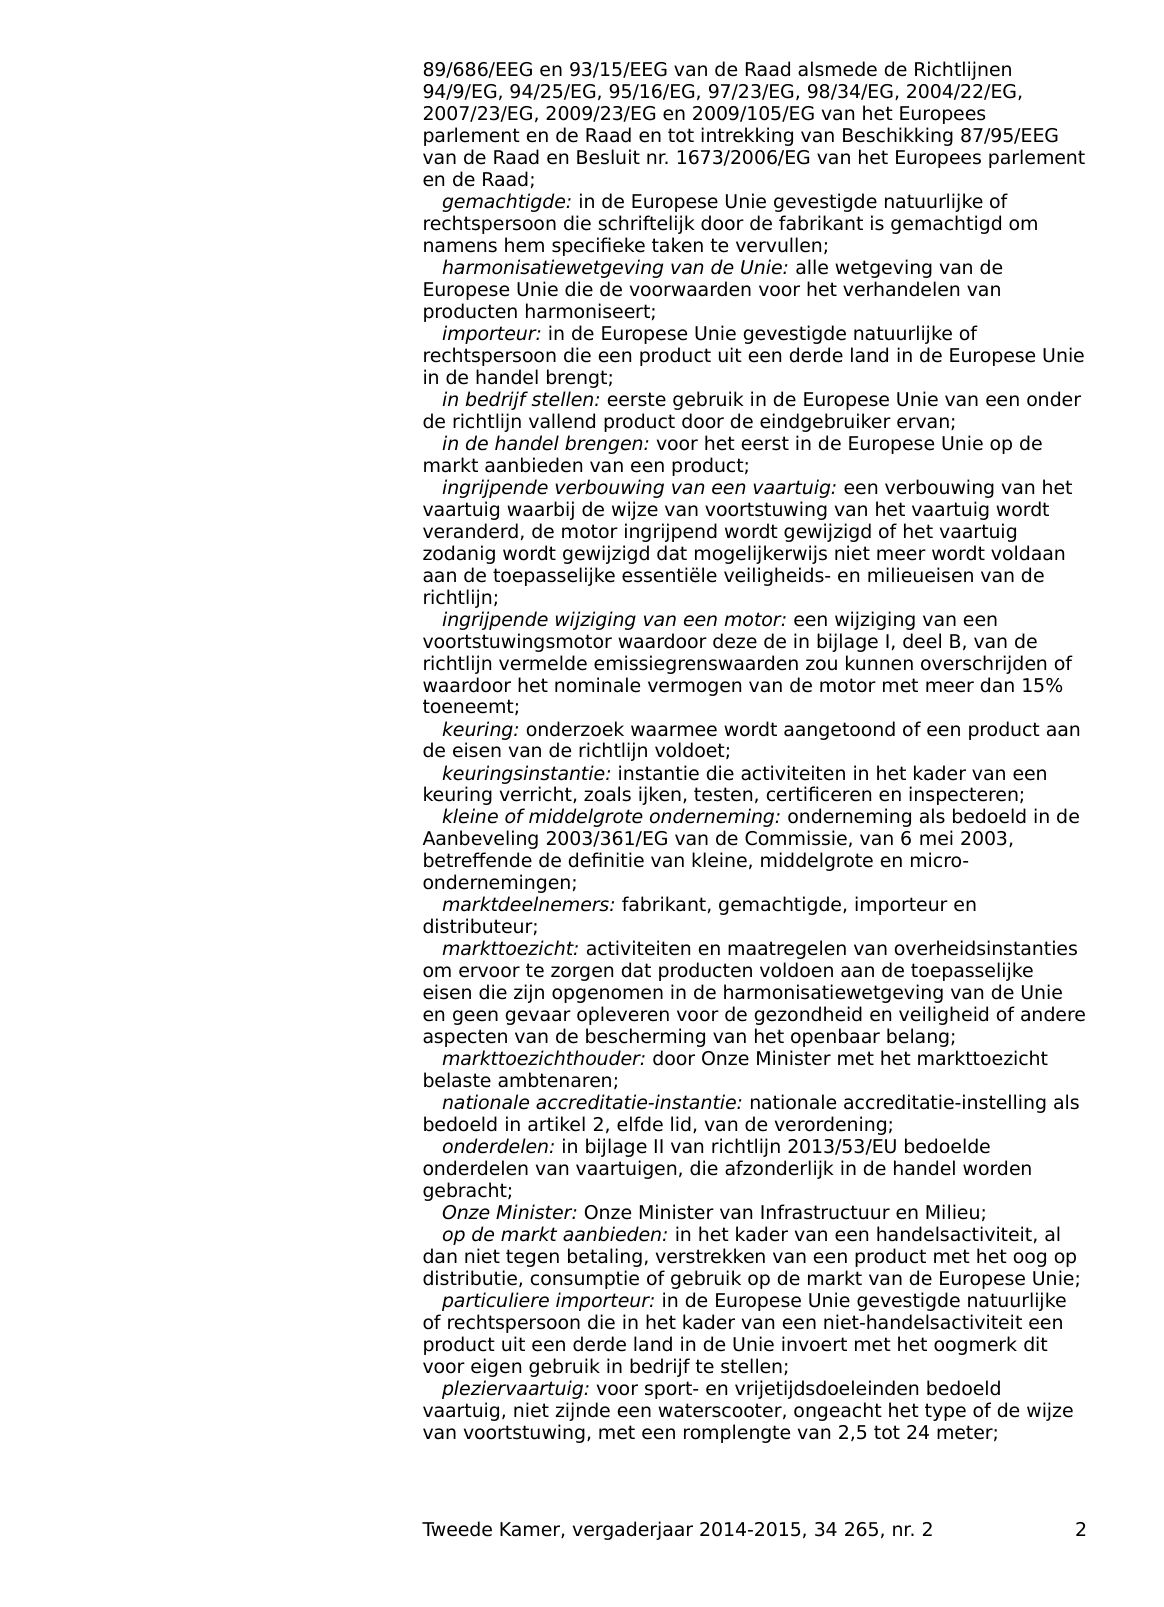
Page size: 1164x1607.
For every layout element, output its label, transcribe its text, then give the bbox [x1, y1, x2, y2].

text ingrijpende verbouwing van een vaartuig: een verbouwing van het vaartuig waarbij de wijze van voortstuwing van het vaartuig wordt veranderd, de motor ingrijpend wordt gewijzigd of het vaartuig zodanig wordt gewijzigd dat mogelijkerwijs niet meer wordt voldaan aan de toepasselijke essentiële veiligheids- en milieueisen van de richtlijn; [422, 477, 1087, 608]
text importeur: in de Europese Unie gevestigde natuurlijke of rechtspersoon die een product uit een derde land in de Europese Unie in de handel brengt; [422, 323, 1087, 389]
text keuring: onderzoek waarmee wordt aangetoond of een product aan de eisen van de richtlijn voldoet; [422, 718, 1087, 762]
text markttoezichthouder: door Onze Minister met het markttoezicht belaste ambtenaren; [422, 1048, 1087, 1092]
text nationale accreditatie-instantie: nationale accreditatie-instelling als bedoeld in artikel 2, elfde lid, van de verordening; [422, 1092, 1087, 1136]
text keuringsinstantie: instantie die activiteiten in het kader van een keuring verricht, zoals ijken, testen, certificeren en inspecteren; [422, 762, 1087, 806]
text Onze Minister: Onze Minister van Infrastructuur en Milieu; [422, 1202, 1087, 1224]
text pleziervaartuig: voor sport- en vrijetijdsdoeleinden bedoeld vaartuig, niet zijnde een waterscooter, ongeacht het type of de wijze van voortstuwing, met een romplengte van 2,5 tot 24 meter; [422, 1378, 1087, 1444]
text marktdeelnemers: fabrikant, gemachtigde, importeur en distributeur; [422, 894, 1087, 938]
text in de handel brengen: voor het eerst in de Europese Unie op de markt aanbieden van een product; [422, 433, 1087, 477]
text ingrijpende wijziging van een motor: een wijziging van een voortstuwingsmotor waardoor deze de in bijlage I, deel B, van de richtlijn vermelde emissiegrenswaarden zou kunnen overschrijden of waardoor het nominale vermogen van de motor met meer dan 15% toeneemt; [422, 608, 1087, 718]
text onderdelen: in bijlage II van richtlijn 2013/53/EU bedoelde onderdelen van vaartuigen, die afzonderlijk in de handel worden gebracht; [422, 1136, 1087, 1202]
text particuliere importeur: in de Europese Unie gevestigde natuurlijke of rechtspersoon die in het kader van een niet-handelsactiviteit een product uit een derde land in de Unie invoert met het oogmerk dit voor eigen gebruik in bedrijf te stellen; [422, 1290, 1087, 1378]
text in bedrijf stellen: eerste gebruik in de Europese Unie van een onder de richtlijn vallend product door de eindgebruiker ervan; [422, 389, 1087, 433]
text markttoezicht: activiteiten en maatregelen van overheidsinstanties om ervoor te zorgen dat producten voldoen aan de toepasselijke eisen die zijn opgenomen in de harmonisatiewetgeving van de Unie en geen gevaar opleveren voor de gezondheid en veiligheid of andere aspecten van de bescherming van het openbaar belang; [422, 938, 1087, 1048]
text kleine of middelgrote onderneming: onderneming als bedoeld in de Aanbeveling 2003/361/EG van de Commissie, van 6 mei 2003, betreffende de definitie van kleine, middelgrote en micro-ondernemingen; [422, 806, 1087, 894]
text gemachtigde: in de Europese Unie gevestigde natuurlijke of rechtspersoon die schriftelijk door de fabrikant is gemachtigd om namens hem specifieke taken te vervullen; [422, 191, 1087, 257]
text harmonisatiewetgeving van de Unie: alle wetgeving van de Europese Unie die de voorwaarden voor het verhandelen van producten harmoniseert; [422, 257, 1087, 323]
text 89/686/EEG en 93/15/EEG van de Raad alsmede de Richtlijnen 94/9/EG, 94/25/EG, 95/16/EG, 97/23/EG, 98/34/EG, 2004/22/EG, 2007/23/EG, 2009/23/EG en 2009/105/EG van het Europees parlement en de Raad en tot intrekking van Beschikking 87/95/EEG van de Raad en Besluit nr. 1673/2006/EG van het Europees parlement en de Raad; [422, 59, 1087, 191]
text op de markt aanbieden: in het kader van een handelsactiviteit, al dan niet tegen betaling, verstrekken van een product met het oog op distributie, consumptie of gebruik op de markt van de Europese Unie; [422, 1224, 1087, 1290]
